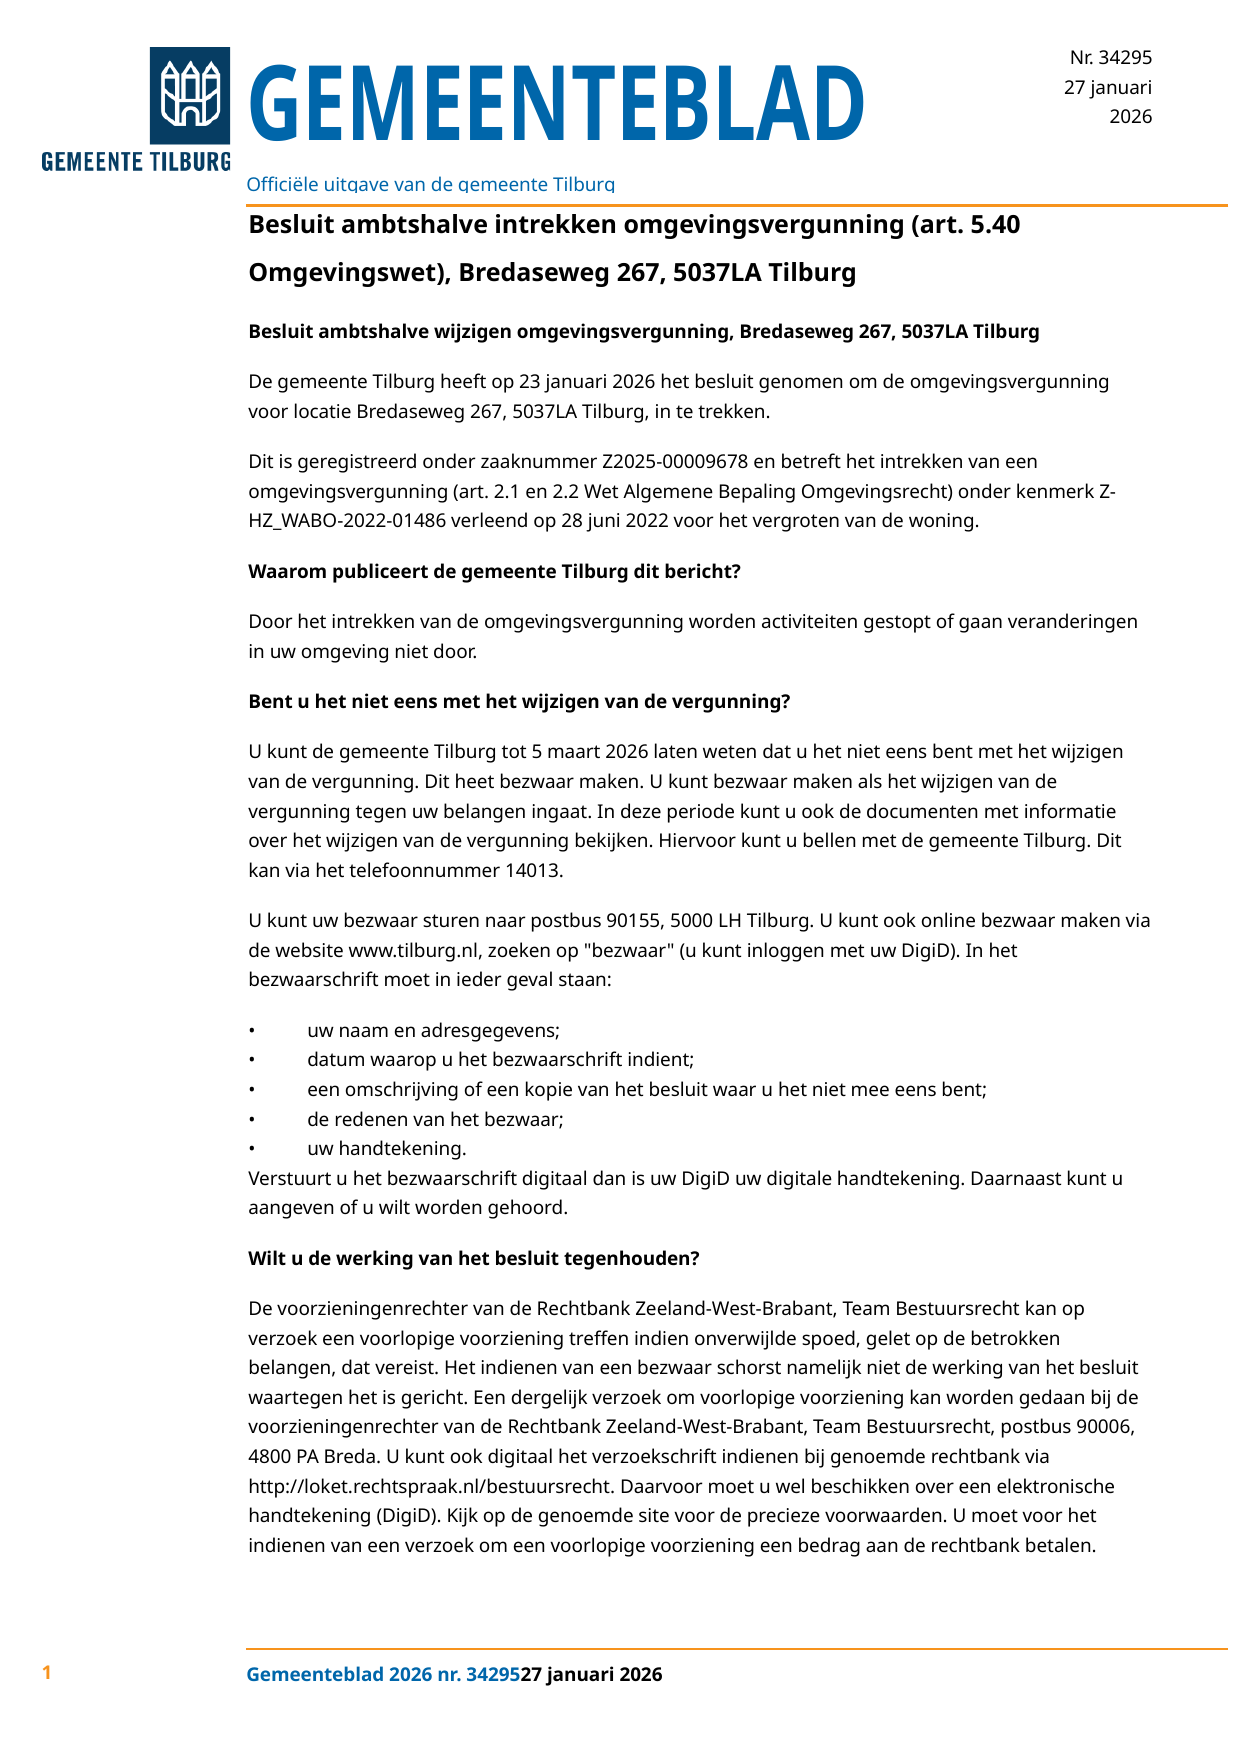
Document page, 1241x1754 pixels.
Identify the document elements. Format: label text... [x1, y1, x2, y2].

list uw handtekening. [248, 1135, 1152, 1161]
list de redenen van het bezwaar; [248, 1106, 1152, 1132]
text Bent u het niet eens met het wijzigen van de vergunning? [248, 688, 1152, 714]
text De gemeente Tilburg heeft op 23 januari 2026 het besluit genomen om de omgevingsvergunning voor locatie Bredaseweg 267, 5037LA Tilburg, in te trekken. [248, 368, 1152, 424]
text U kunt de gemeente Tilburg tot 5 maart 2026 laten weten dat u het niet eens bent met het wijzigen van de vergunning. Dit heet bezwaar maken. U kunt bezwaar maken als het wijzigen van de vergunning tegen uw belangen ingaat. In deze periode kunt u ook de documenten met informatie over het wijzigen van de vergunning bekijken. Hiervoor kunt u bellen met de gemeente Tilburg. Dit kan via het telefoonnummer 14013. [248, 739, 1152, 883]
text U kunt uw bezwaar sturen naar postbus 90155, 5000 LH Tilburg. U kunt ook online bezwaar maken via de website www.tilburg.nl, zoeken op "bezwaar" (u kunt inloggen met uw DigiD). In het bezwaarschrift moet in ieder geval staan: [248, 907, 1152, 992]
text Verstuurt u het bezwaarschrift digitaal dan is uw DigiD uw digitale handtekening. Daarnaast kunt u aangeven of u wilt worden gehoord. [248, 1165, 1152, 1220]
text Besluit ambtshalve intrekken omgevingsvergunning (art. 5.40 Omgevingswet), Bredaseweg 267, 5037LA Tilburg [248, 207, 1152, 288]
text Dit is geregistreerd onder zaaknummer Z2025-00009678 en betreft het intrekken van een omgevingsvergunning (art. 2.1 en 2.2 Wet Algemene Bepaling Omgevingsrecht) onder kenmerk Z-HZ_WABO-2022-01486 verleend op 28 juni 2022 voor het vergroten van de woning. [248, 448, 1152, 533]
list een omschrijving of een kopie van het besluit waar u het niet mee eens bent; [248, 1076, 1152, 1102]
picture [41, 47, 231, 172]
text Besluit ambtshalve wijzigen omgevingsvergunning, Bredaseweg 267, 5037LA Tilburg [248, 318, 1152, 344]
text Waarom publiceert de gemeente Tilburg dit bericht? [248, 558, 1152, 584]
list datum waarop u het bezwaarschrift indient; [248, 1047, 1152, 1072]
text Wilt u de werking van het besluit tegenhouden? [248, 1245, 1152, 1271]
text Door het intrekken van de omgevingsvergunning worden activiteiten gestopt of gaan veranderingen in uw omgeving niet door. [248, 608, 1152, 664]
list uw naam en adresgegevens; [248, 1017, 1152, 1043]
text De voorzieningenrechter van de Rechtbank Zeeland-West-Brabant, Team Bestuursrecht kan op verzoek een voorlopige voorziening treffen indien onverwijlde spoed, gelet op de betrokken belangen, dat vereist. Het indienen van een bezwaar schorst namelijk niet de werking van het besluit waartegen het is gericht. Een dergelijk verzoek om voorlopige voorziening kan worden gedaan bij de voorzieningenrechter van de Rechtbank Zeeland-West-Brabant, Team Bestuursrecht, postbus 90006, 4800 PA Breda. U kunt ook digitaal het verzoekschrift indienen bij genoemde rechtbank via http://loket.rechtspraak.nl/bestuursrecht. Daarvoor moet u wel beschikken over een elektronische handtekening (DigiD). Kijk op de genoemde site voor de precieze voorwaarden. U moet voor het indienen van een verzoek om een voorlopige voorziening een bedrag aan de rechtbank betalen. [248, 1295, 1152, 1558]
